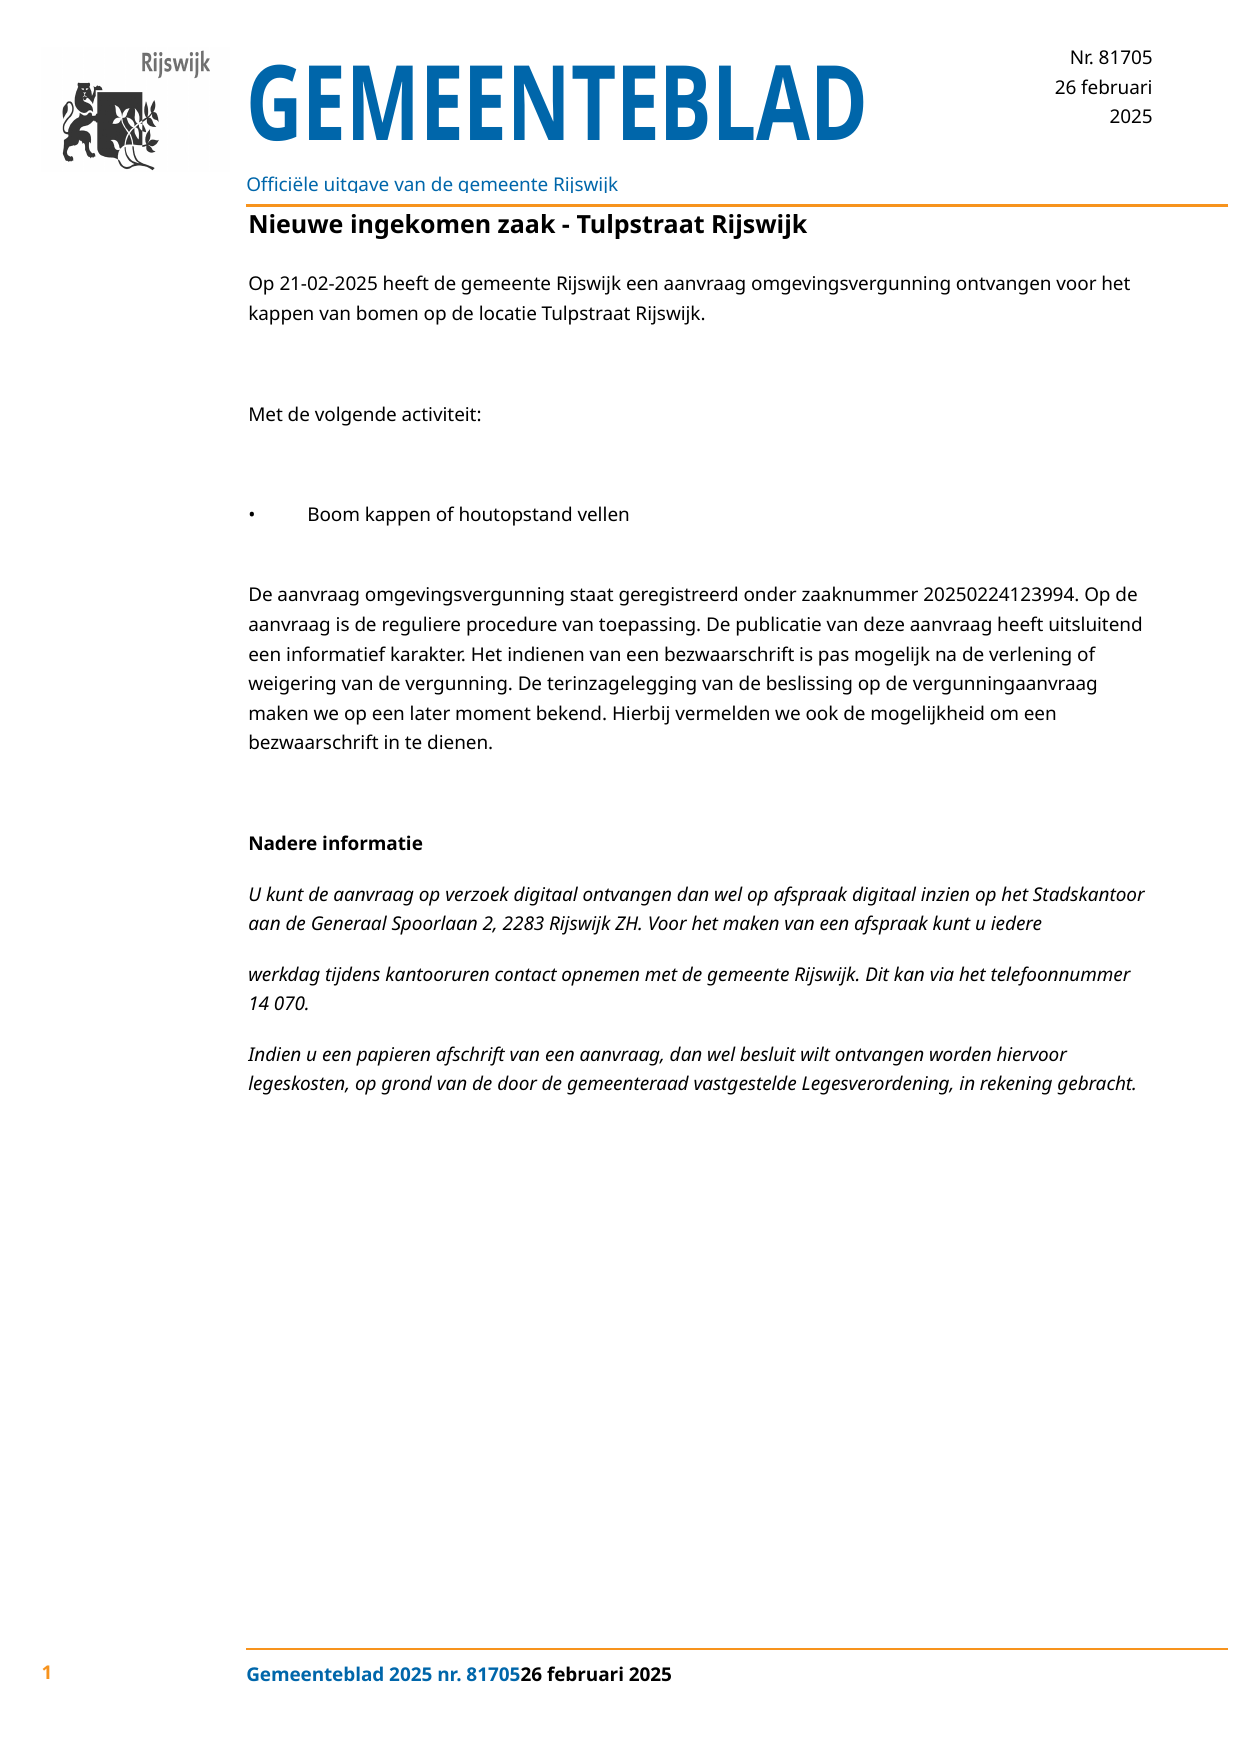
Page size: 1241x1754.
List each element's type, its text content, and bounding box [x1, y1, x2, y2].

text U kunt de aanvraag op verzoek digitaal ontvangen dan wel op afspraak digitaal inzien op het Stadskantoor aan de Generaal Spoorlaan 2, 2283 Rijswijk ZH. Voor het maken van een afspraak kunt u iedere [248, 881, 1152, 936]
text Nadere informatie [248, 830, 1152, 856]
text Indien u een papieren afschrift van een aanvraag, dan wel besluit wilt ontvangen worden hiervoor legeskosten, op grond van de door de gemeenteraad vastgestelde Legesverordening, in rekening gebracht. [248, 1041, 1152, 1096]
picture [41, 47, 231, 172]
list Boom kappen of houtopstand vellen [248, 502, 1152, 527]
text werkdag tijdens kantooruren contact opnemen met de gemeente Rijswijk. Dit kan via het telefoonnummer 14 070. [248, 961, 1152, 1016]
text Met de volgende activiteit: [248, 401, 1152, 426]
text Op 21-02-2025 heeft de gemeente Rijswijk een aanvraag omgevingsvergunning ontvangen voor het kappen van bomen op de locatie Tulpstraat Rijswijk. [248, 270, 1152, 326]
text De aanvraag omgevingsvergunning staat geregistreerd onder zaaknummer 20250224123994. Op de aanvraag is de reguliere procedure van toepassing. De publicatie van deze aanvraag heeft uitsluitend een informatief karakter. Het indienen van een bezwaarschrift is pas mogelijk na de verlening of weigering van de vergunning. De terinzagelegging van de beslissing op de vergunningaanvraag maken we op een later moment bekend. Hierbij vermelden we ook de mogelijkheid om een bezwaarschrift in te dienen. [248, 582, 1152, 755]
text Nieuwe ingekomen zaak - Tulpstraat Rijswijk [248, 207, 1152, 241]
